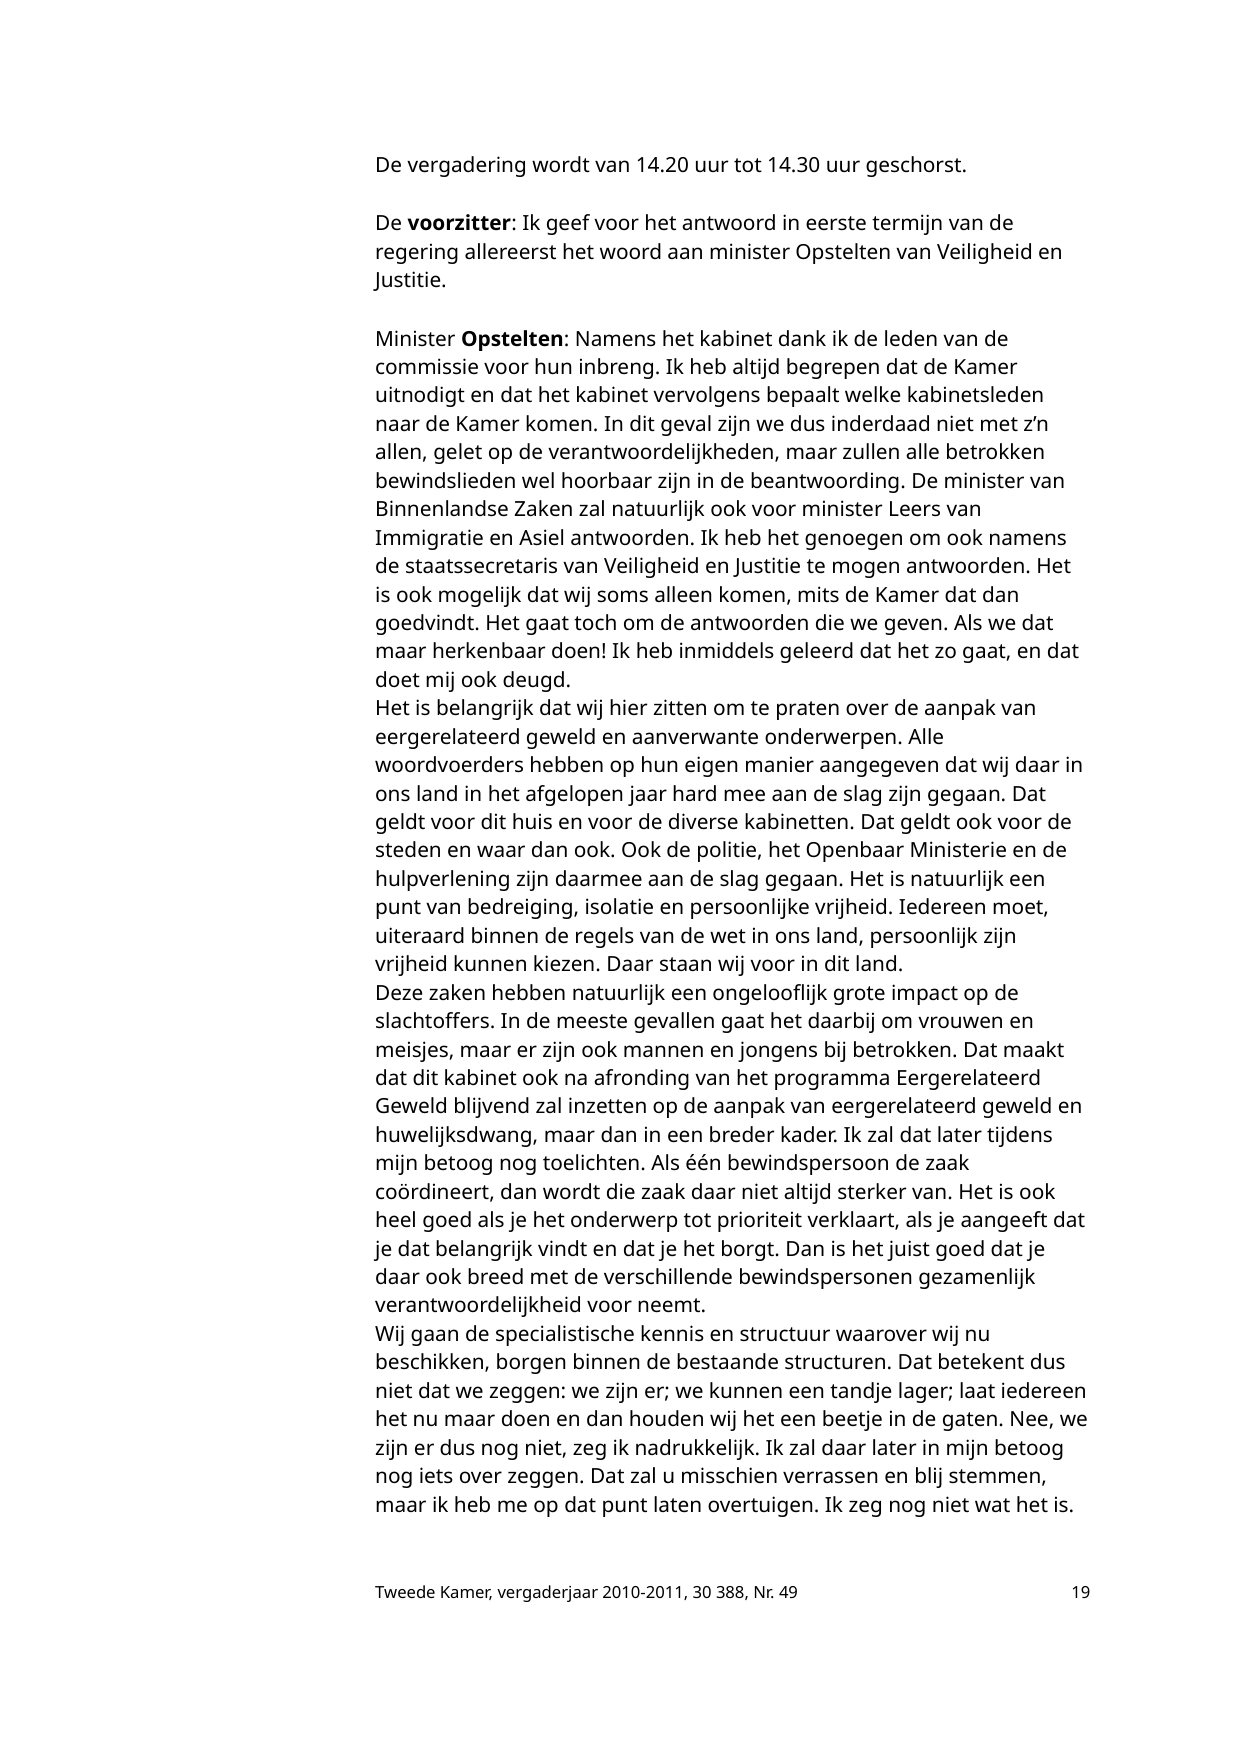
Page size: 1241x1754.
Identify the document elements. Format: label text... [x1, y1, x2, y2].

text Het is belangrijk dat wij hier zitten om te praten over de aanpak van eergerelateerd geweld en aanverwante onderwerpen. Alle woordvoerders hebben op hun eigen manier aangegeven dat wij daar in ons land in het afgelopen jaar hard mee aan de slag zijn gegaan. Dat geldt voor dit huis en voor de diverse kabinetten. Dat geldt ook voor de steden en waar dan ook. Ook de politie, het Openbaar Ministerie en de hulpverlening zijn daarmee aan de slag gegaan. Het is natuurlijk een punt van bedreiging, isolatie en persoonlijke vrijheid. Iedereen moet, uiteraard binnen de regels van de wet in ons land, persoonlijk zijn vrijheid kunnen kiezen. Daar staan wij voor in dit land. [375, 693, 1090, 978]
text De vergadering wordt van 14.20 uur tot 14.30 uur geschorst. [375, 150, 1090, 178]
text Minister Opstelten: Namens het kabinet dank ik de leden van de commissie voor hun inbreng. Ik heb altijd begrepen dat de Kamer uitnodigt en dat het kabinet vervolgens bepaalt welke kabinetsleden naar de Kamer komen. In dit geval zijn we dus inderdaad niet met z’n allen, gelet op de verantwoordelijkheden, maar zullen alle betrokken bewindslieden wel hoorbaar zijn in de beantwoording. De minister van Binnenlandse Zaken zal natuurlijk ook voor minister Leers van Immigratie en Asiel antwoorden. Ik heb het genoegen om ook namens de staatssecretaris van Veiligheid en Justitie te mogen antwoorden. Het is ook mogelijk dat wij soms alleen komen, mits de Kamer dat dan goedvindt. Het gaat toch om de antwoorden die we geven. Als we dat maar herkenbaar doen! Ik heb inmiddels geleerd dat het zo gaat, en dat doet mij ook deugd. [375, 324, 1090, 693]
text Deze zaken hebben natuurlijk een ongelooflijk grote impact op de slachtoffers. In de meeste gevallen gaat het daarbij om vrouwen en meisjes, maar er zijn ook mannen en jongens bij betrokken. Dat maakt dat dit kabinet ook na afronding van het programma Eergerelateerd Geweld blijvend zal inzetten op de aanpak van eergerelateerd geweld en huwelijksdwang, maar dan in een breder kader. Ik zal dat later tijdens mijn betoog nog toelichten. Als één bewindspersoon de zaak coördineert, dan wordt die zaak daar niet altijd sterker van. Het is ook heel goed als je het onderwerp tot prioriteit verklaart, als je aangeeft dat je dat belangrijk vindt en dat je het borgt. Dan is het juist goed dat je daar ook breed met de verschillende bewindspersonen gezamenlijk verantwoordelijkheid voor neemt. [375, 978, 1090, 1319]
text De voorzitter: Ik geef voor het antwoord in eerste termijn van de regering allereerst het woord aan minister Opstelten van Veiligheid en Justitie. [375, 208, 1090, 294]
text Wij gaan de specialistische kennis en structuur waarover wij nu beschikken, borgen binnen de bestaande structuren. Dat betekent dus niet dat we zeggen: we zijn er; we kunnen een tandje lager; laat iedereen het nu maar doen en dan houden wij het een beetje in de gaten. Nee, we zijn er dus nog niet, zeg ik nadrukkelijk. Ik zal daar later in mijn betoog nog iets over zeggen. Dat zal u misschien verrassen en blij stemmen, maar ik heb me op dat punt laten overtuigen. Ik zeg nog niet wat het is. [375, 1319, 1090, 1518]
